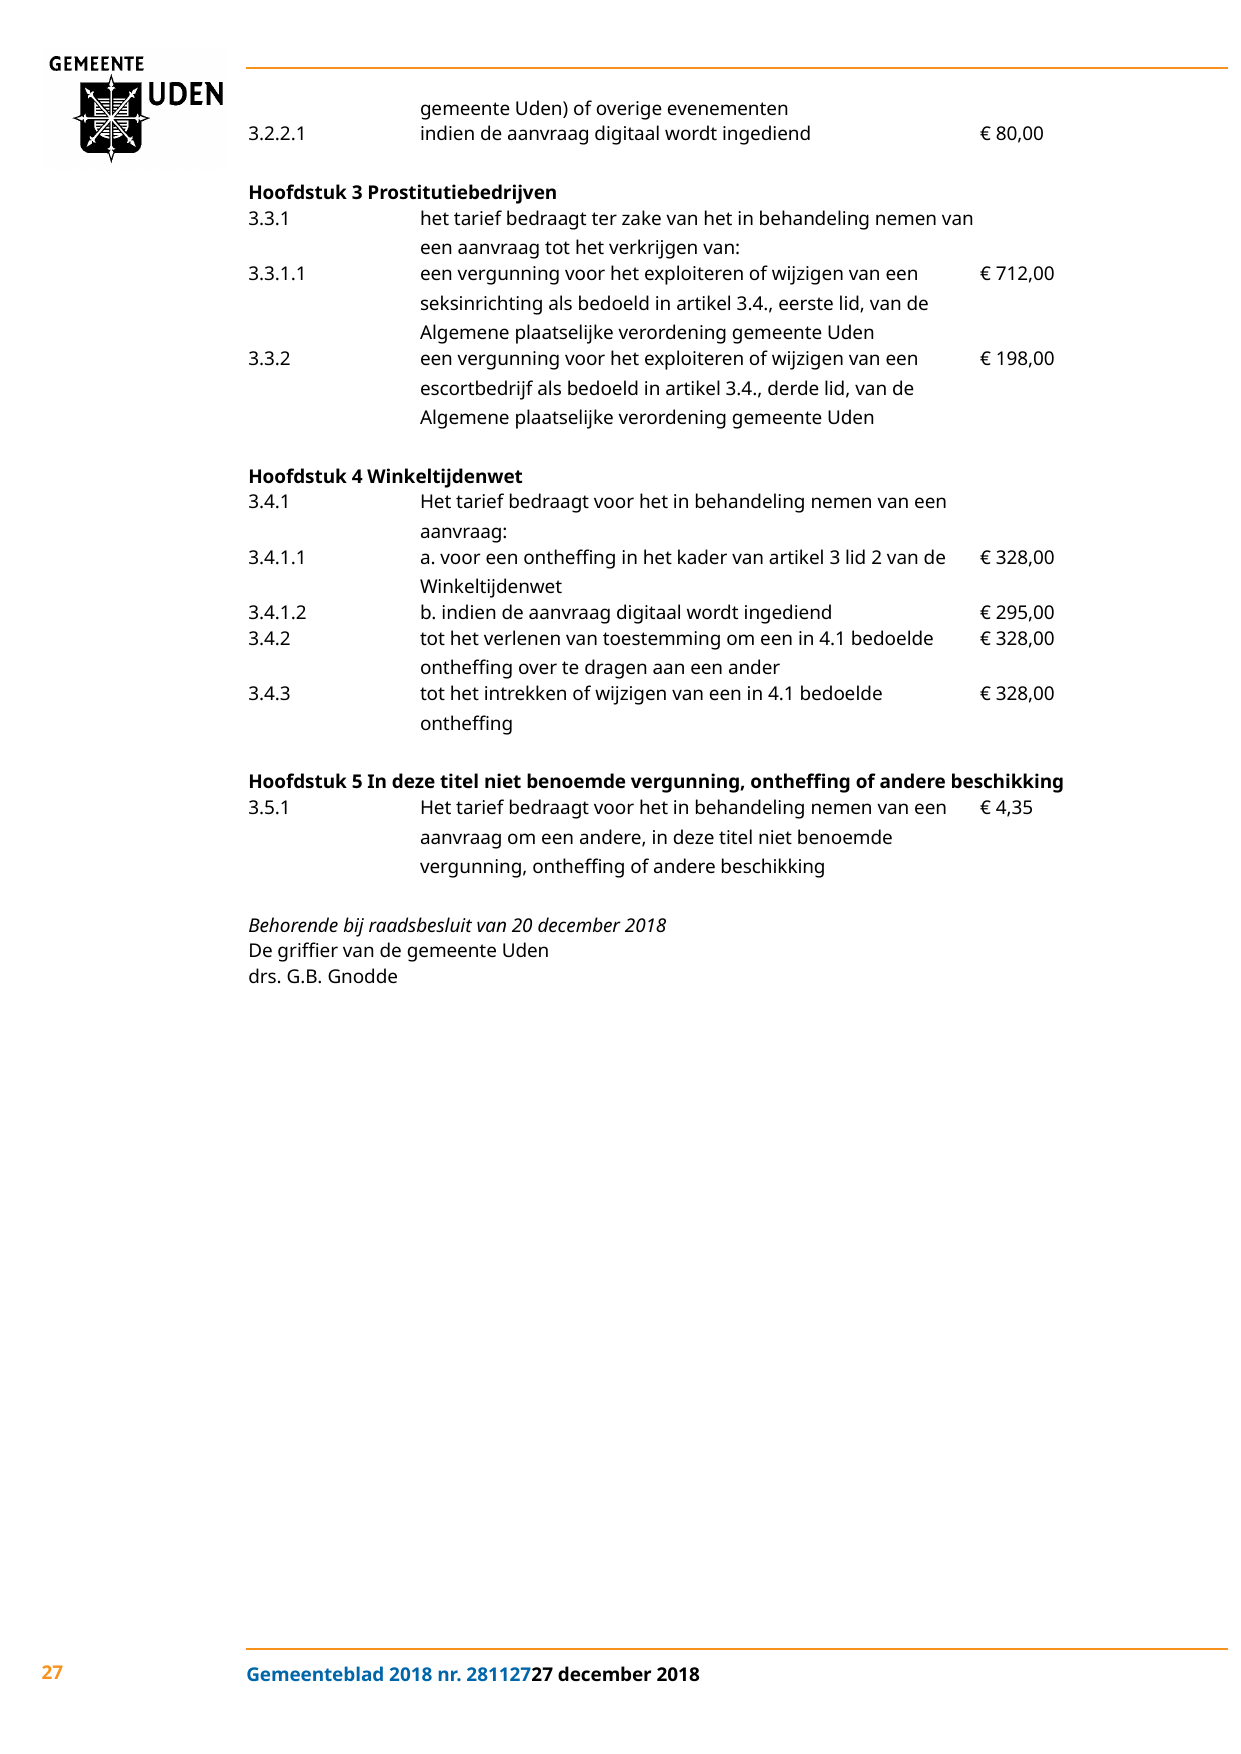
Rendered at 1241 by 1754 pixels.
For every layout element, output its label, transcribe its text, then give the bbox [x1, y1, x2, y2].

table_cell b. indien de aanvraag digitaal wordt ingediend [420, 599, 980, 625]
table_cell 3.2.2.1 [248, 121, 420, 146]
table_cell indien de aanvraag digitaal wordt ingediend [420, 121, 980, 146]
table_cell € 295,00 [980, 599, 1152, 625]
table_header Hoofdstuk 3 Prostitutiebedrijven [248, 179, 1152, 205]
picture [41, 47, 231, 172]
table_cell 3.3.2 [248, 345, 420, 430]
text Behorende bij raadsbesluit van 20 december 2018 [248, 912, 1152, 938]
table_cell € 328,00 [980, 544, 1152, 599]
table_cell [980, 489, 1152, 544]
table_cell tot het verlenen van toestemming om een in 4.1 bedoelde ontheffing over te dragen aan een ander [420, 625, 980, 680]
table_cell 3.5.1 [248, 794, 420, 879]
table_cell € 80,00 [980, 121, 1152, 146]
table_cell 3.4.3 [248, 680, 420, 736]
table_cell € 328,00 [980, 625, 1152, 680]
table_cell [980, 205, 1152, 260]
text drs. G.B. Gnodde [248, 963, 1152, 989]
table_header Hoofdstuk 5 In deze titel niet benoemde vergunning, ontheffing of andere beschikking [248, 769, 1152, 794]
table_cell 3.4.1 [248, 489, 420, 544]
table_cell Het tarief bedraagt voor het in behandeling nemen van een aanvraag om een andere, in deze titel niet benoemde vergunning, ontheffing of andere beschikking [420, 794, 980, 879]
text De griffier van de gemeente Uden [248, 938, 1152, 963]
table_cell € 4,35 [980, 794, 1152, 879]
table_header Hoofdstuk 4 Winkeltijdenwet [248, 463, 1152, 489]
table_cell € 712,00 [980, 260, 1152, 345]
table_cell € 328,00 [980, 680, 1152, 736]
table_cell tot het intrekken of wijzigen van een in 4.1 bedoelde ontheffing [420, 680, 980, 736]
table_cell [248, 95, 420, 121]
table_cell het tarief bedraagt ter zake van het in behandeling nemen van een aanvraag tot het verkrijgen van: [420, 205, 980, 260]
table_cell een vergunning voor het exploiteren of wijzigen van een seksinrichting als bedoeld in artikel 3.4., eerste lid, van de Algemene plaatselijke verordening gemeente Uden [420, 260, 980, 345]
table_cell 3.4.1.2 [248, 599, 420, 625]
table_cell 3.3.1 [248, 205, 420, 260]
table_cell a. voor een ontheffing in het kader van artikel 3 lid 2 van de Winkeltijdenwet [420, 544, 980, 599]
table_cell [980, 95, 1152, 121]
table_cell 3.3.1.1 [248, 260, 420, 345]
table_cell Het tarief bedraagt voor het in behandeling nemen van een aanvraag: [420, 489, 980, 544]
table_cell 3.4.1.1 [248, 544, 420, 599]
table_cell € 198,00 [980, 345, 1152, 430]
table_cell een vergunning voor het exploiteren of wijzigen van een escortbedrijf als bedoeld in artikel 3.4., derde lid, van de Algemene plaatselijke verordening gemeente Uden [420, 345, 980, 430]
table_cell gemeente Uden) of overige evenementen [420, 95, 980, 121]
table_cell 3.4.2 [248, 625, 420, 680]
